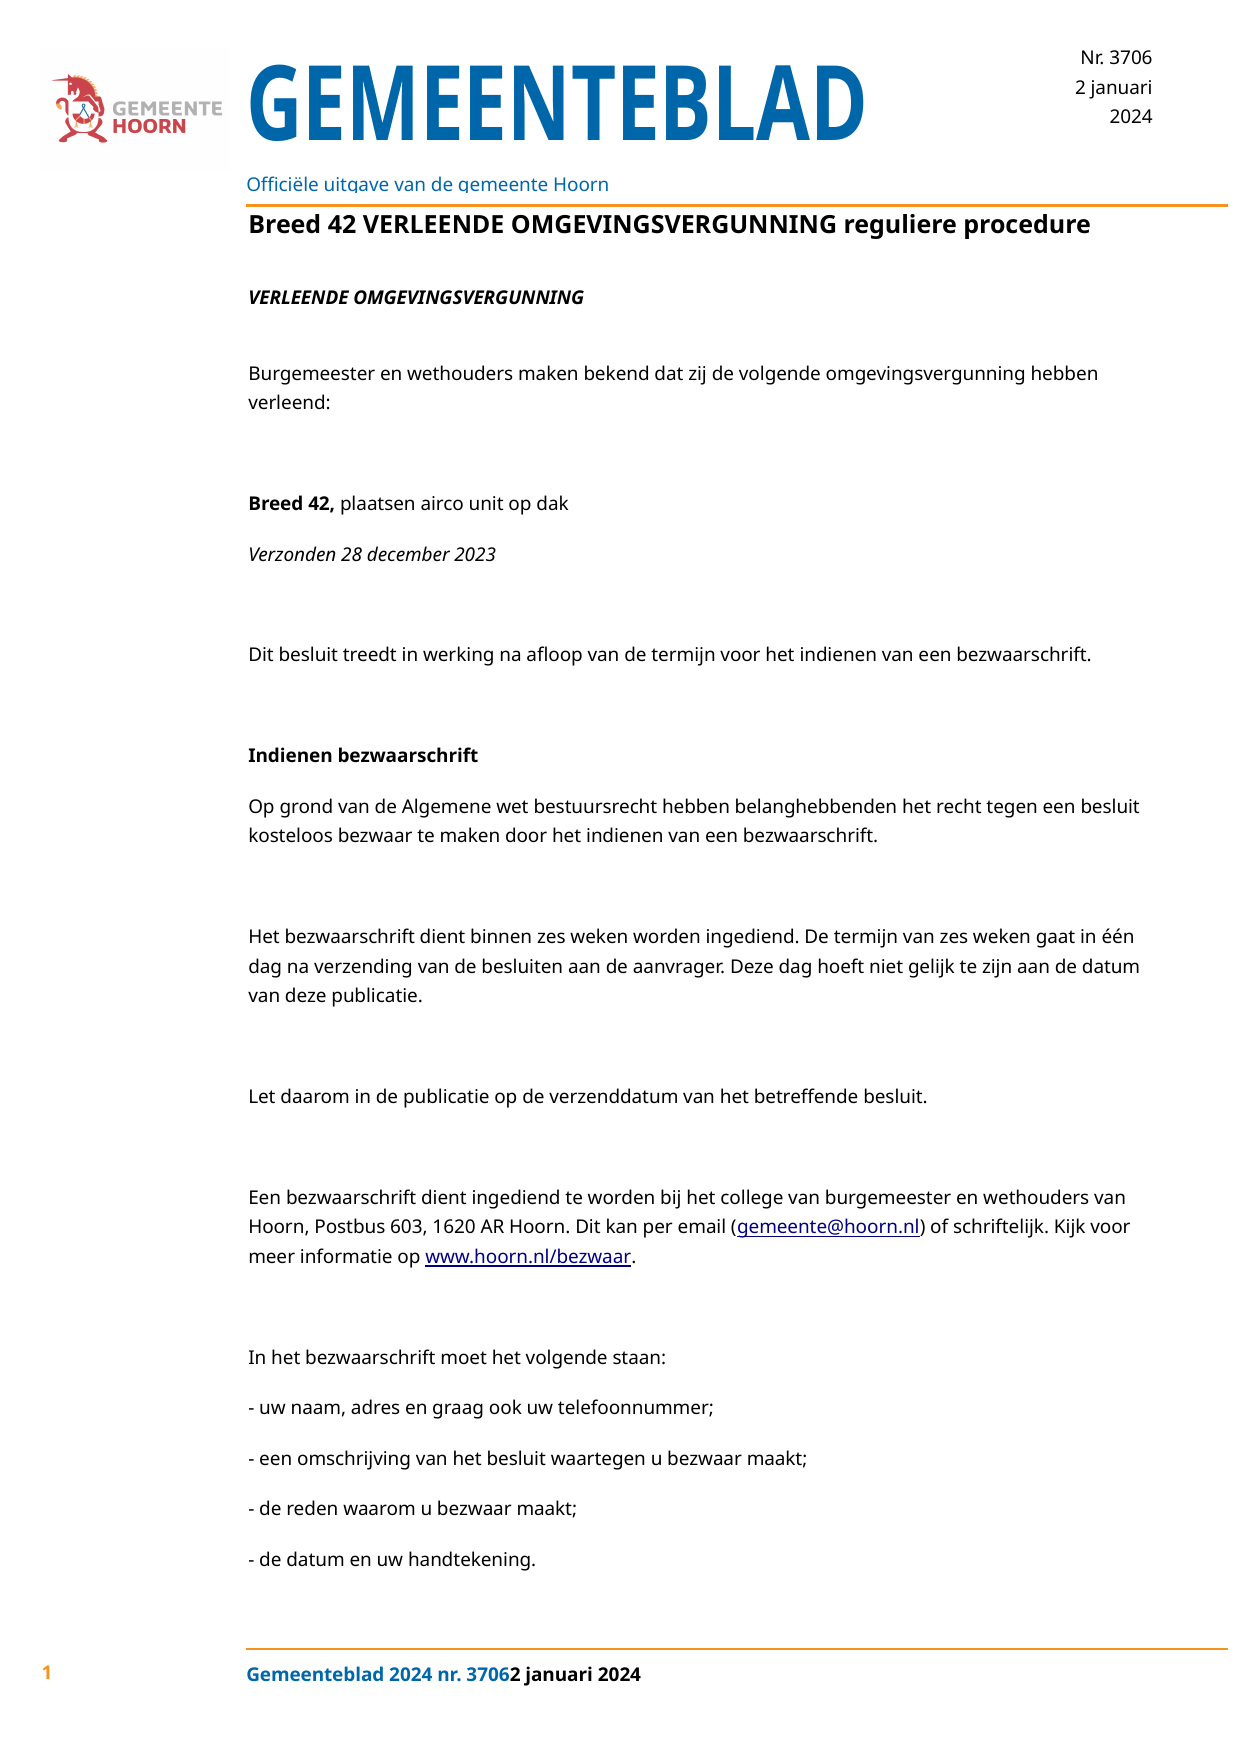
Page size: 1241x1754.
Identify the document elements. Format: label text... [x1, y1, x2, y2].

text Een bezwaarschrift dient ingediend te worden bij het college van burgemeester en wethouders van Hoorn, Postbus 603, 1620 AR Hoorn. Dit kan per email (gemeente@hoorn.nl) of schriftelijk. Kijk voor meer informatie op www.hoorn.nl/bezwaar. [248, 1184, 1152, 1269]
text Breed 42 VERLEENDE OMGEVINGSVERGUNNING reguliere procedure [248, 207, 1152, 241]
text Indienen bezwaarschrift [248, 742, 1152, 768]
text - een omschrijving van het besluit waartegen u bezwaar maakt; [248, 1445, 1152, 1471]
text - de datum en uw handtekening. [248, 1546, 1152, 1572]
text Verzonden 28 december 2023 [248, 541, 1152, 567]
text Op grond van de Algemene wet bestuursrecht hebben belanghebbenden het recht tegen een besluit kosteloos bezwaar te maken door het indienen van een bezwaarschrift. [248, 793, 1152, 848]
text Burgemeester en wethouders maken bekend dat zij de volgende omgevingsvergunning hebben verleend: [248, 360, 1152, 415]
text Breed 42, plaatsen airco unit op dak [248, 490, 1152, 516]
text Het bezwaarschrift dient binnen zes weken worden ingediend. De termijn van zes weken gaat in één dag na verzending van de besluiten aan de aanvrager. Deze dag hoeft niet gelijk te zijn aan de datum van deze publicatie. [248, 923, 1152, 1008]
picture [41, 47, 231, 172]
text VERLEENDE OMGEVINGSVERGUNNING [248, 284, 1152, 309]
text - de reden waarom u bezwaar maakt; [248, 1495, 1152, 1521]
text Dit besluit treedt in werking na afloop van de termijn voor het indienen van een bezwaarschrift. [248, 642, 1152, 667]
text - uw naam, adres en graag ook uw telefoonnummer; [248, 1394, 1152, 1420]
text In het bezwaarschrift moet het volgende staan: [248, 1344, 1152, 1370]
text Let daarom in de publicatie op de verzenddatum van het betreffende besluit. [248, 1083, 1152, 1109]
